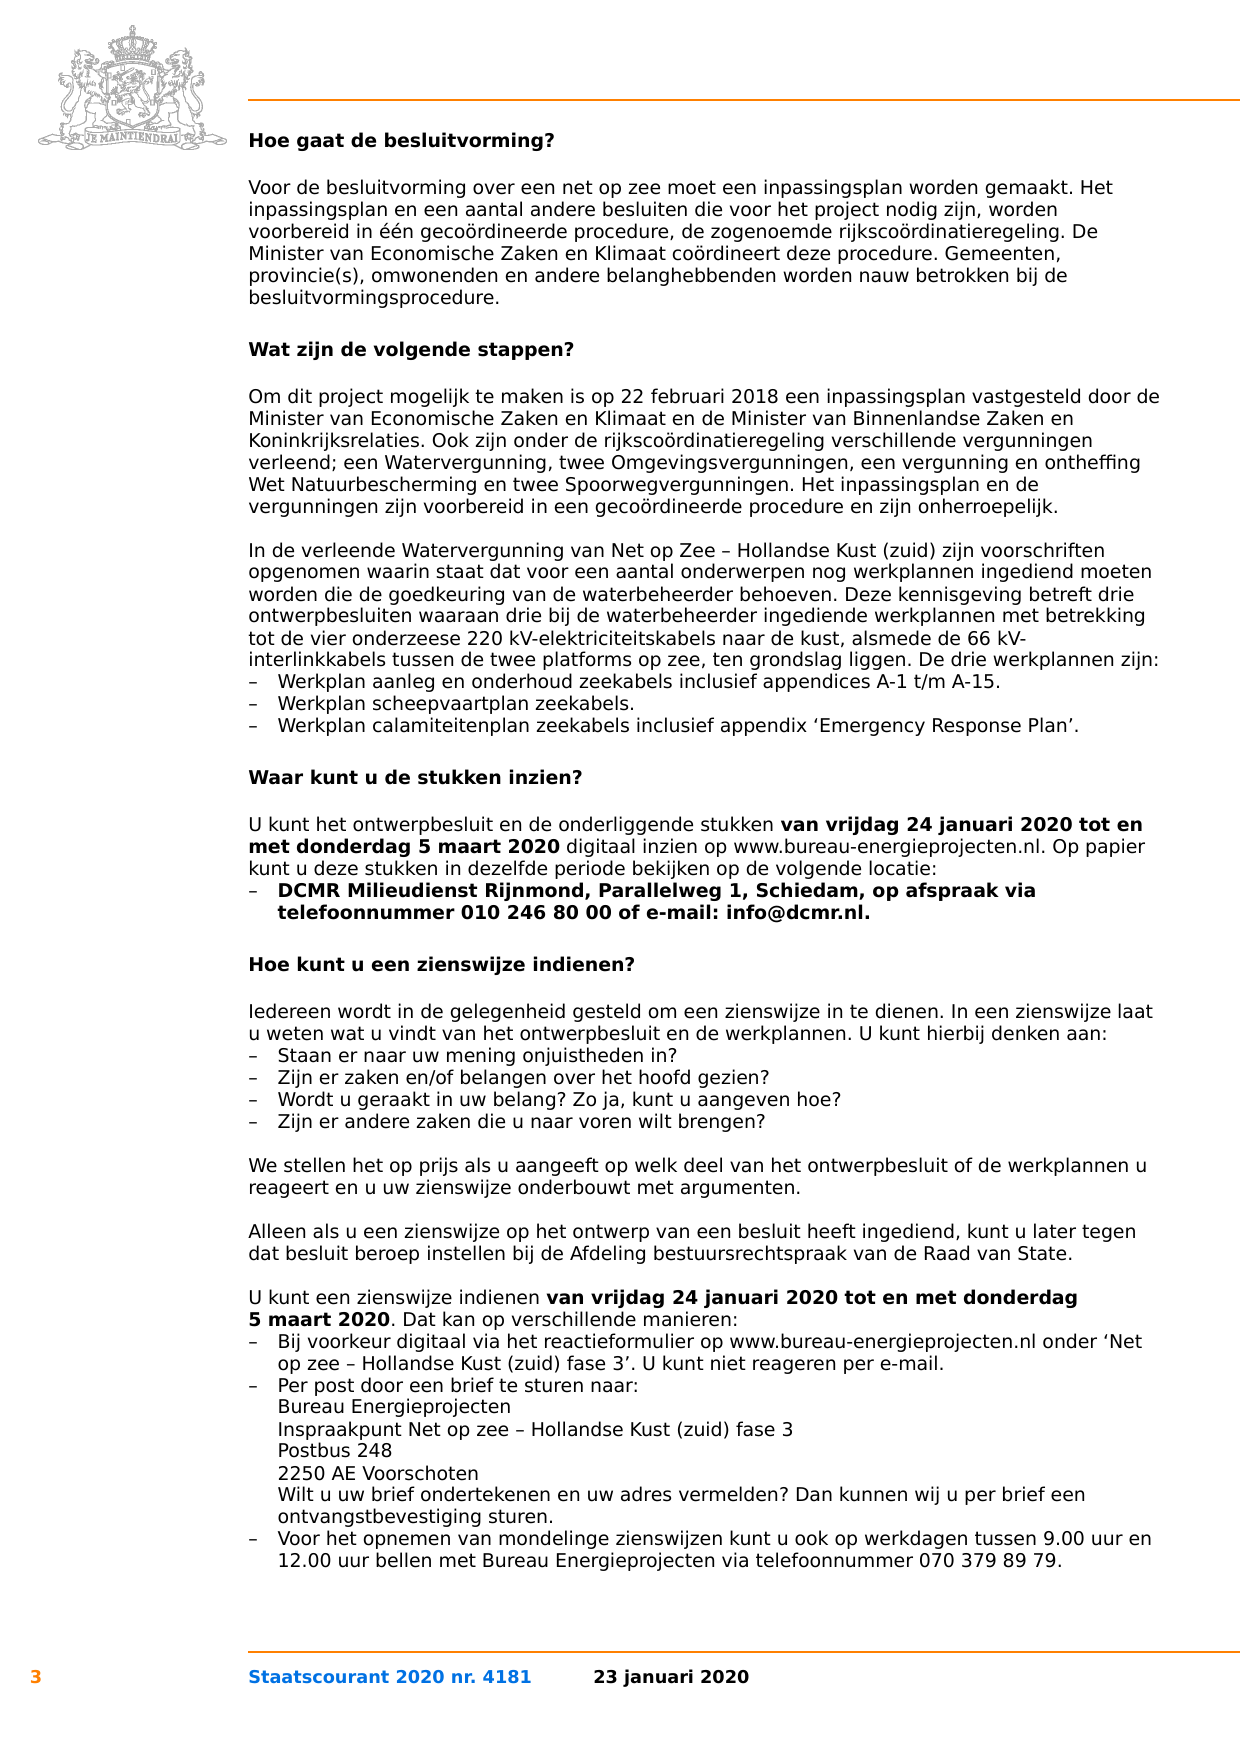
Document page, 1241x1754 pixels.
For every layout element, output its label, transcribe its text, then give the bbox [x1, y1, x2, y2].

text – Bij voorkeur digitaal via het reactieformulier op www.bureau-energieprojecten.nl onder ‘Net op zee – Hollandse Kust (zuid) fase 3’. U kunt niet reageren per e-mail. [248, 1331, 1163, 1374]
text – Per post door een brief te sturen naar: [248, 1374, 1163, 1396]
text – DCMR Milieudienst Rijnmond, Parallelweg 1, Schiedam, op afspraak via telefoonnummer 010 246 80 00 of e-mail: info@dcmr.nl. [248, 880, 1163, 924]
text – Werkplan calamiteitenplan zeekabels inclusief appendix ‘Emergency Response Plan’. [248, 715, 1163, 737]
text U kunt het ontwerpbesluit en de onderliggende stukken van vrijdag 24 januari 2020 tot en met donderdag 5 maart 2020 digitaal inzien op www.bureau-energieprojecten.nl. Op papier kunt u deze stukken in dezelfde periode bekijken op de volgende locatie: [248, 814, 1163, 880]
text Voor de besluitvorming over een net op zee moet een inpassingsplan worden gemaakt. Het inpassingsplan en een aantal andere besluiten die voor het project nodig zijn, worden voorbereid in één gecoördineerde procedure, de zogenoemde rijkscoördinatieregeling. De Minister van Economische Zaken en Klimaat coördineert deze procedure. Gemeenten, provincie(s), omwonenden en andere belanghebbenden worden nauw betrokken bij de besluitvormingsprocedure. [248, 177, 1163, 309]
text Alleen als u een zienswijze op het ontwerp van een besluit heeft ingediend, kunt u later tegen dat besluit beroep instellen bij de Afdeling bestuursrechtspraak van de Raad van State. [248, 1221, 1163, 1265]
text Inspraakpunt Net op zee – Hollandse Kust (zuid) fase 3 [277, 1418, 1163, 1440]
text In de verleende Watervergunning van Net op Zee – Hollandse Kust (zuid) zijn voor­schriften opgenomen waarin staat dat voor een aantal onderwerpen nog werkplannen ingediend moeten worden die de goedkeuring van de waterbeheerder behoeven. Deze kennisgeving betreft drie ontwerpbesluiten waaraan drie bij de waterbeheerder ingediende werkplannen met betrekking tot de vier onderzeese 220 kV-elektriciteitskabels naar de kust, alsmede de 66 kV-interlinkkabels tussen de twee platforms op zee, ten grondslag liggen. De drie werkplannen zijn: [248, 539, 1163, 671]
subtitle Wat zijn de volgende stappen? [248, 339, 1163, 361]
text Bureau Energieprojecten [277, 1396, 1163, 1418]
text – Werkplan aanleg en onderhoud zeekabels inclusief appendices A-1 t/m A-15. [248, 671, 1163, 693]
text – Voor het opnemen van mondelinge zienswijzen kunt u ook op werkdagen tussen 9.00 uur en 12.00 uur bellen met Bureau Energieprojecten via telefoonnummer 070 379 89 79. [248, 1528, 1163, 1572]
subtitle Waar kunt u de stukken inzien? [248, 767, 1163, 789]
text – Zijn er zaken en/of belangen over het hoofd gezien? [248, 1067, 1163, 1089]
text We stellen het op prijs als u aangeeft op welk deel van het ontwerpbesluit of de werkplannen u reageert en u uw zienswijze onderbouwt met argumenten. [248, 1155, 1163, 1199]
text U kunt een zienswijze indienen van vrijdag 24 januari 2020 tot en met donderdag 5 maart 2020. Dat kan op verschillende manieren: [248, 1287, 1163, 1331]
text – Werkplan scheepvaartplan zeekabels. [248, 693, 1163, 715]
text Om dit project mogelijk te maken is op 22 februari 2018 een inpassingsplan vast­gesteld door de Minister van Economische Zaken en Klimaat en de Minister van Binnenlandse Zaken en Koninkrijksrelaties. Ook zijn onder de rijkscoördinatieregeling verschillende vergunningen verleend; een Watervergunning, twee Omgevings­vergunningen, een vergunning en ontheffing Wet Natuurbescherming en twee Spoorwegvergunningen. Het inpassingsplan en de vergunningen zijn voorbereid in een gecoördineerde procedure en zijn onherroepelijk. [248, 386, 1163, 518]
text Postbus 248 [277, 1440, 1163, 1462]
text Iedereen wordt in de gelegenheid gesteld om een zienswijze in te dienen. In een zienswijze laat u weten wat u vindt van het ontwerpbesluit en de werkplannen. U kunt hierbij denken aan: [248, 1001, 1163, 1045]
text – Staan er naar uw mening onjuistheden in? [248, 1045, 1163, 1067]
subtitle Hoe kunt u een zienswijze indienen? [248, 954, 1163, 976]
subtitle Hoe gaat de besluitvorming? [248, 130, 1163, 152]
text Wilt u uw brief ondertekenen en uw adres vermelden? Dan kunnen wij u per brief een ontvangstbevestiging sturen. [277, 1484, 1163, 1528]
text 2250 AE Voorschoten [277, 1462, 1163, 1484]
text – Wordt u geraakt in uw belang? Zo ja, kunt u aangeven hoe? [248, 1089, 1163, 1111]
text – Zijn er andere zaken die u naar voren wilt brengen? [248, 1111, 1163, 1133]
picture [38, 25, 227, 150]
